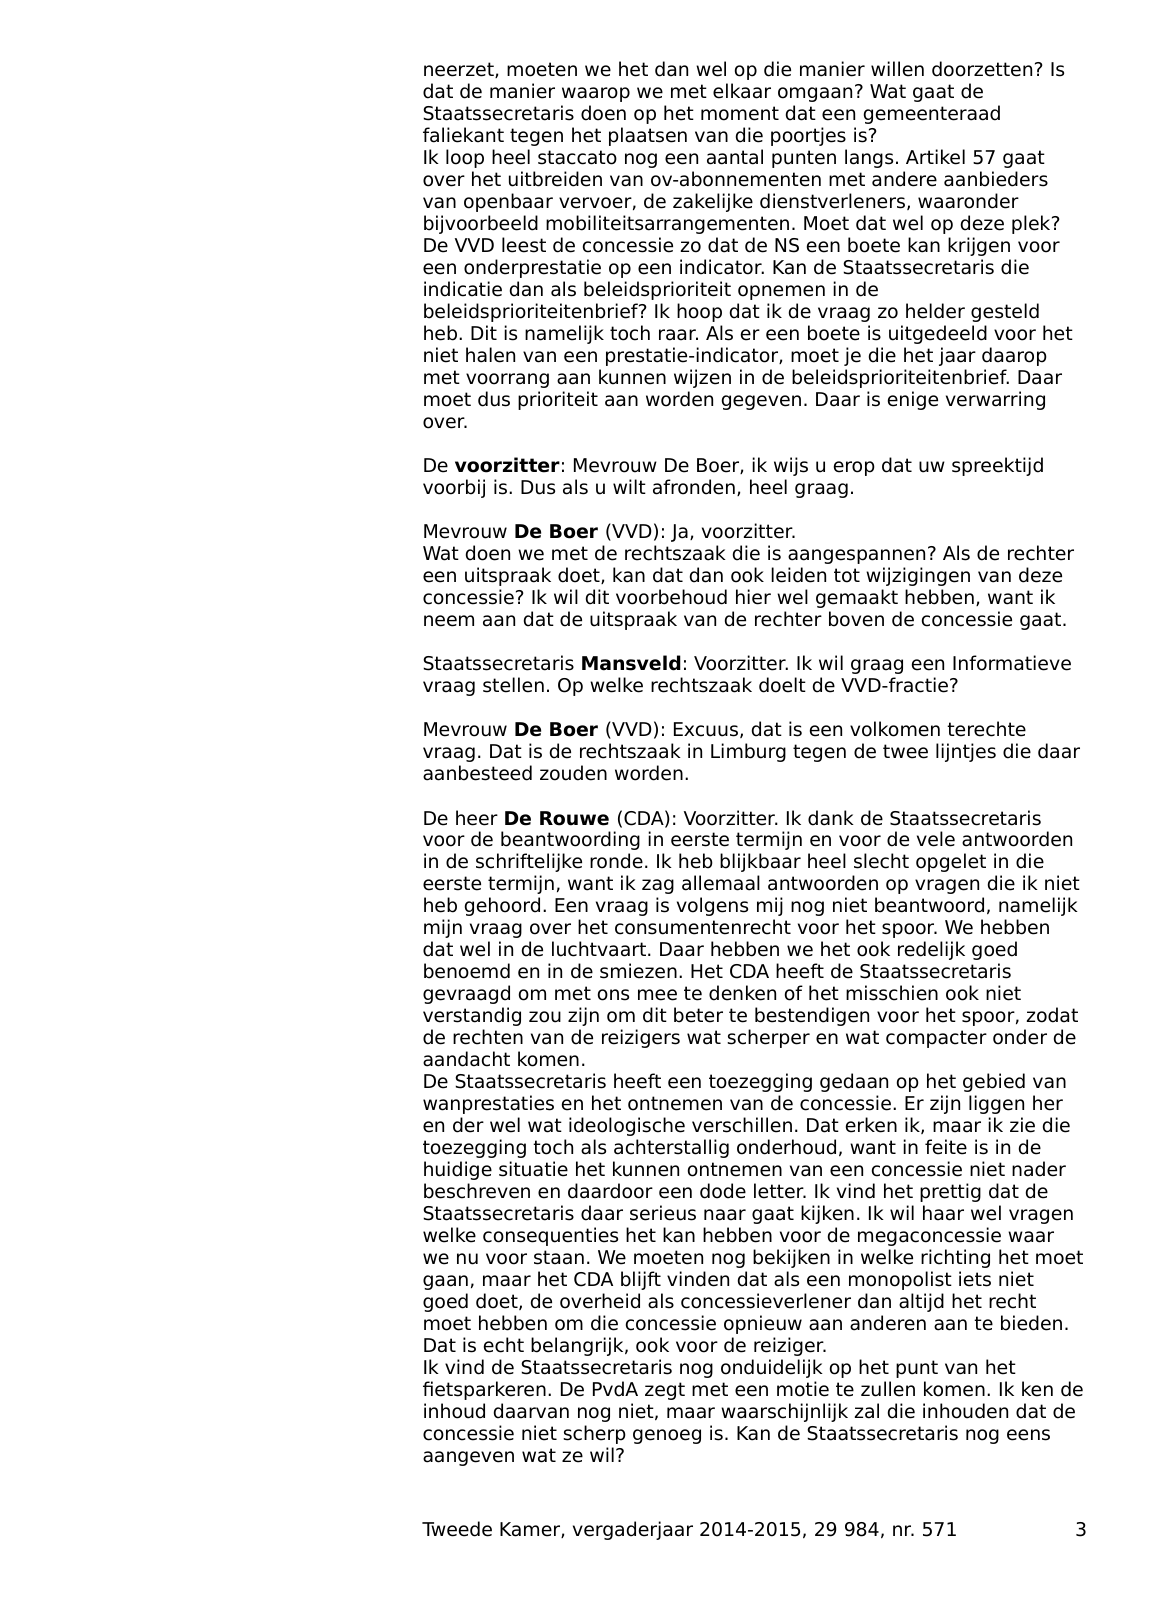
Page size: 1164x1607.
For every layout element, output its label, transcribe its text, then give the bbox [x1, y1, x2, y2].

text Mevrouw De Boer (VVD): Excuus, dat is een volkomen terechte vraag. Dat is de rechtszaak in Limburg tegen de twee lijntjes die daar aanbesteed zouden worden. [422, 719, 1087, 785]
text Wat doen we met de rechtszaak die is aangespannen? Als de rechter een uitspraak doet, kan dat dan ook leiden tot wijzigingen van deze concessie? Ik wil dit voorbehoud hier wel gemaakt hebben, want ik neem aan dat de uitspraak van de rechter boven de concessie gaat. [422, 543, 1087, 631]
text De voorzitter: Mevrouw De Boer, ik wijs u erop dat uw spreektijd voorbij is. Dus als u wilt afronden, heel graag. [422, 455, 1087, 499]
text De Staatssecretaris heeft een toezegging gedaan op het gebied van wanprestaties en het ontnemen van de concessie. Er zijn liggen her en der wel wat ideologische verschillen. Dat erken ik, maar ik zie die toezegging toch als achterstallig onderhoud, want in feite is in de huidige situatie het kunnen ontnemen van een concessie niet nader beschreven en daardoor een dode letter. Ik vind het prettig dat de Staatssecretaris daar serieus naar gaat kijken. Ik wil haar wel vragen welke consequenties het kan hebben voor de megaconcessie waar we nu voor staan. We moeten nog bekijken in welke richting het moet gaan, maar het CDA blijft vinden dat als een monopolist iets niet goed doet, de overheid als concessieverlener dan altijd het recht moet hebben om die concessie opnieuw aan anderen aan te bieden. Dat is echt belangrijk, ook voor de reiziger. [422, 1071, 1087, 1357]
text Staatssecretaris Mansveld: Voorzitter. Ik wil graag een Informatieve vraag stellen. Op welke rechtszaak doelt de VVD-fractie? [422, 653, 1087, 697]
text Ik vind de Staatssecretaris nog onduidelijk op het punt van het fietsparkeren. De PvdA zegt met een motie te zullen komen. Ik ken de inhoud daarvan nog niet, maar waarschijnlijk zal die inhouden dat de concessie niet scherp genoeg is. Kan de Staatssecretaris nog eens aangeven wat ze wil? [422, 1357, 1087, 1467]
text De heer De Rouwe (CDA): Voorzitter. Ik dank de Staatssecretaris voor de beantwoording in eerste termijn en voor de vele antwoorden in de schriftelijke ronde. Ik heb blijkbaar heel slecht opgelet in die eerste termijn, want ik zag allemaal antwoorden op vragen die ik niet heb gehoord. Een vraag is volgens mij nog niet beantwoord, namelijk mijn vraag over het consumentenrecht voor het spoor. We hebben dat wel in de luchtvaart. Daar hebben we het ook redelijk goed benoemd en in de smiezen. Het CDA heeft de Staatssecretaris gevraagd om met ons mee te denken of het misschien ook niet verstandig zou zijn om dit beter te bestendigen voor het spoor, zodat de rechten van de reizigers wat scherper en wat compacter onder de aandacht komen. [422, 807, 1087, 1071]
text De VVD leest de concessie zo dat de NS een boete kan krijgen voor een onderprestatie op een indicator. Kan de Staatssecretaris die indicatie dan als beleidsprioriteit opnemen in de beleidsprioriteitenbrief? Ik hoop dat ik de vraag zo helder gesteld heb. Dit is namelijk toch raar. Als er een boete is uitgedeeld voor het niet halen van een prestatie-indicator, moet je die het jaar daarop met voorrang aan kunnen wijzen in de beleidsprioriteitenbrief. Daar moet dus prioriteit aan worden gegeven. Daar is enige verwarring over. [422, 235, 1087, 433]
text Ik loop heel staccato nog een aantal punten langs. Artikel 57 gaat over het uitbreiden van ov-abonnementen met andere aanbieders van openbaar vervoer, de zakelijke dienstverleners, waaronder bijvoorbeeld mobiliteitsarrangementen. Moet dat wel op deze plek? [422, 147, 1087, 235]
text neerzet, moeten we het dan wel op die manier willen doorzetten? Is dat de manier waarop we met elkaar omgaan? Wat gaat de Staatssecretaris doen op het moment dat een gemeenteraad faliekant tegen het plaatsen van die poortjes is? [422, 59, 1087, 147]
text Mevrouw De Boer (VVD): Ja, voorzitter. [422, 521, 1087, 543]
